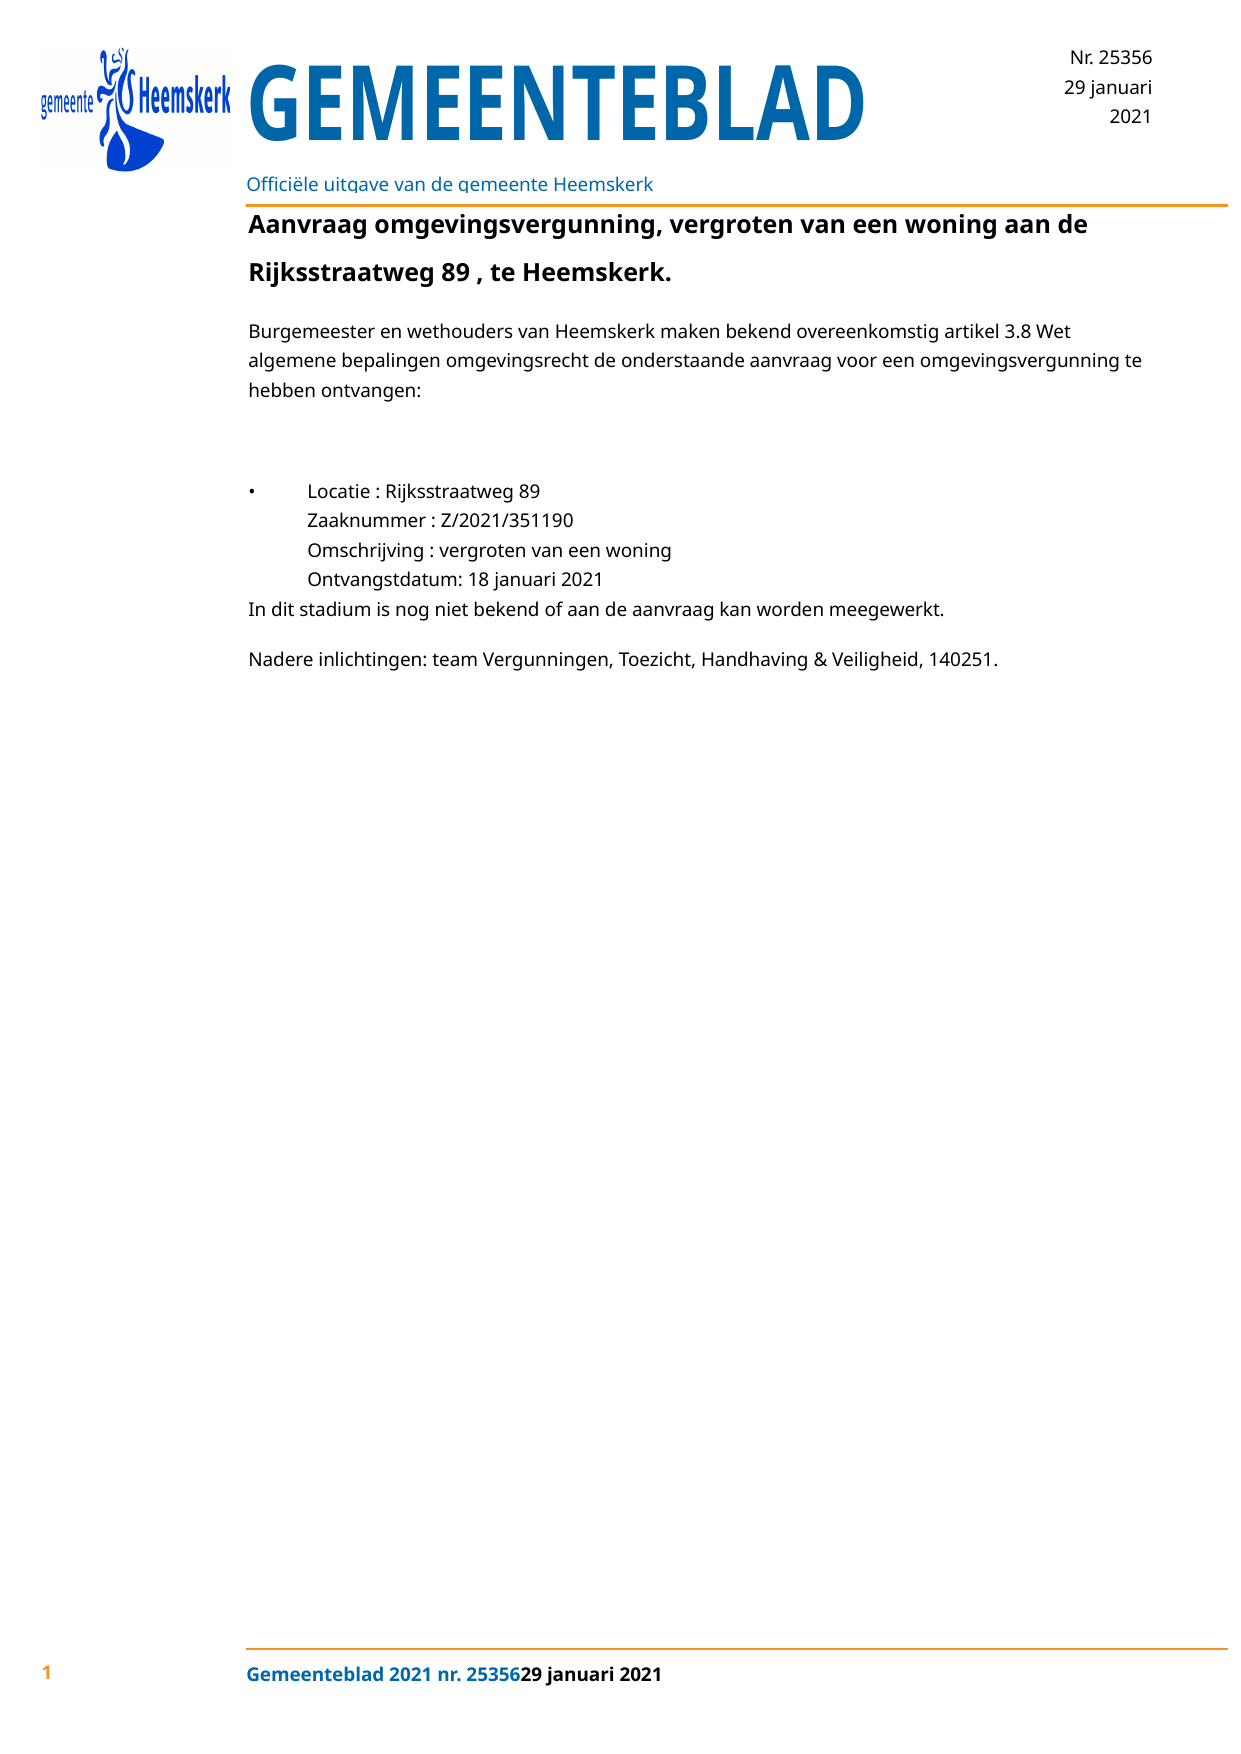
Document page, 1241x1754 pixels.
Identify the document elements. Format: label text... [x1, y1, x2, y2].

list Zaaknummer : Z/2021/351190 [248, 507, 1152, 533]
list Locatie : Rijksstraatweg 89 [248, 478, 1152, 504]
text Nadere inlichtingen: team Vergunningen, Toezicht, Handhaving & Veiligheid, 140251. [248, 647, 1152, 672]
list Ontvangstdatum: 18 januari 2021 [248, 567, 1152, 592]
text In dit stadium is nog niet bekend of aan de aanvraag kan worden meegewerkt. [248, 596, 1152, 622]
text Burgemeester en wethouders van Heemskerk maken bekend overeenkomstig artikel 3.8 Wet algemene bepalingen omgevingsrecht de onderstaande aanvraag voor een omgevingsvergunning te hebben ontvangen: [248, 318, 1152, 403]
list Omschrijving : vergroten van een woning [248, 537, 1152, 563]
text Aanvraag omgevingsvergunning, vergroten van een woning aan de Rijksstraatweg 89 , te Heemskerk. [248, 207, 1152, 288]
picture [41, 47, 231, 172]
